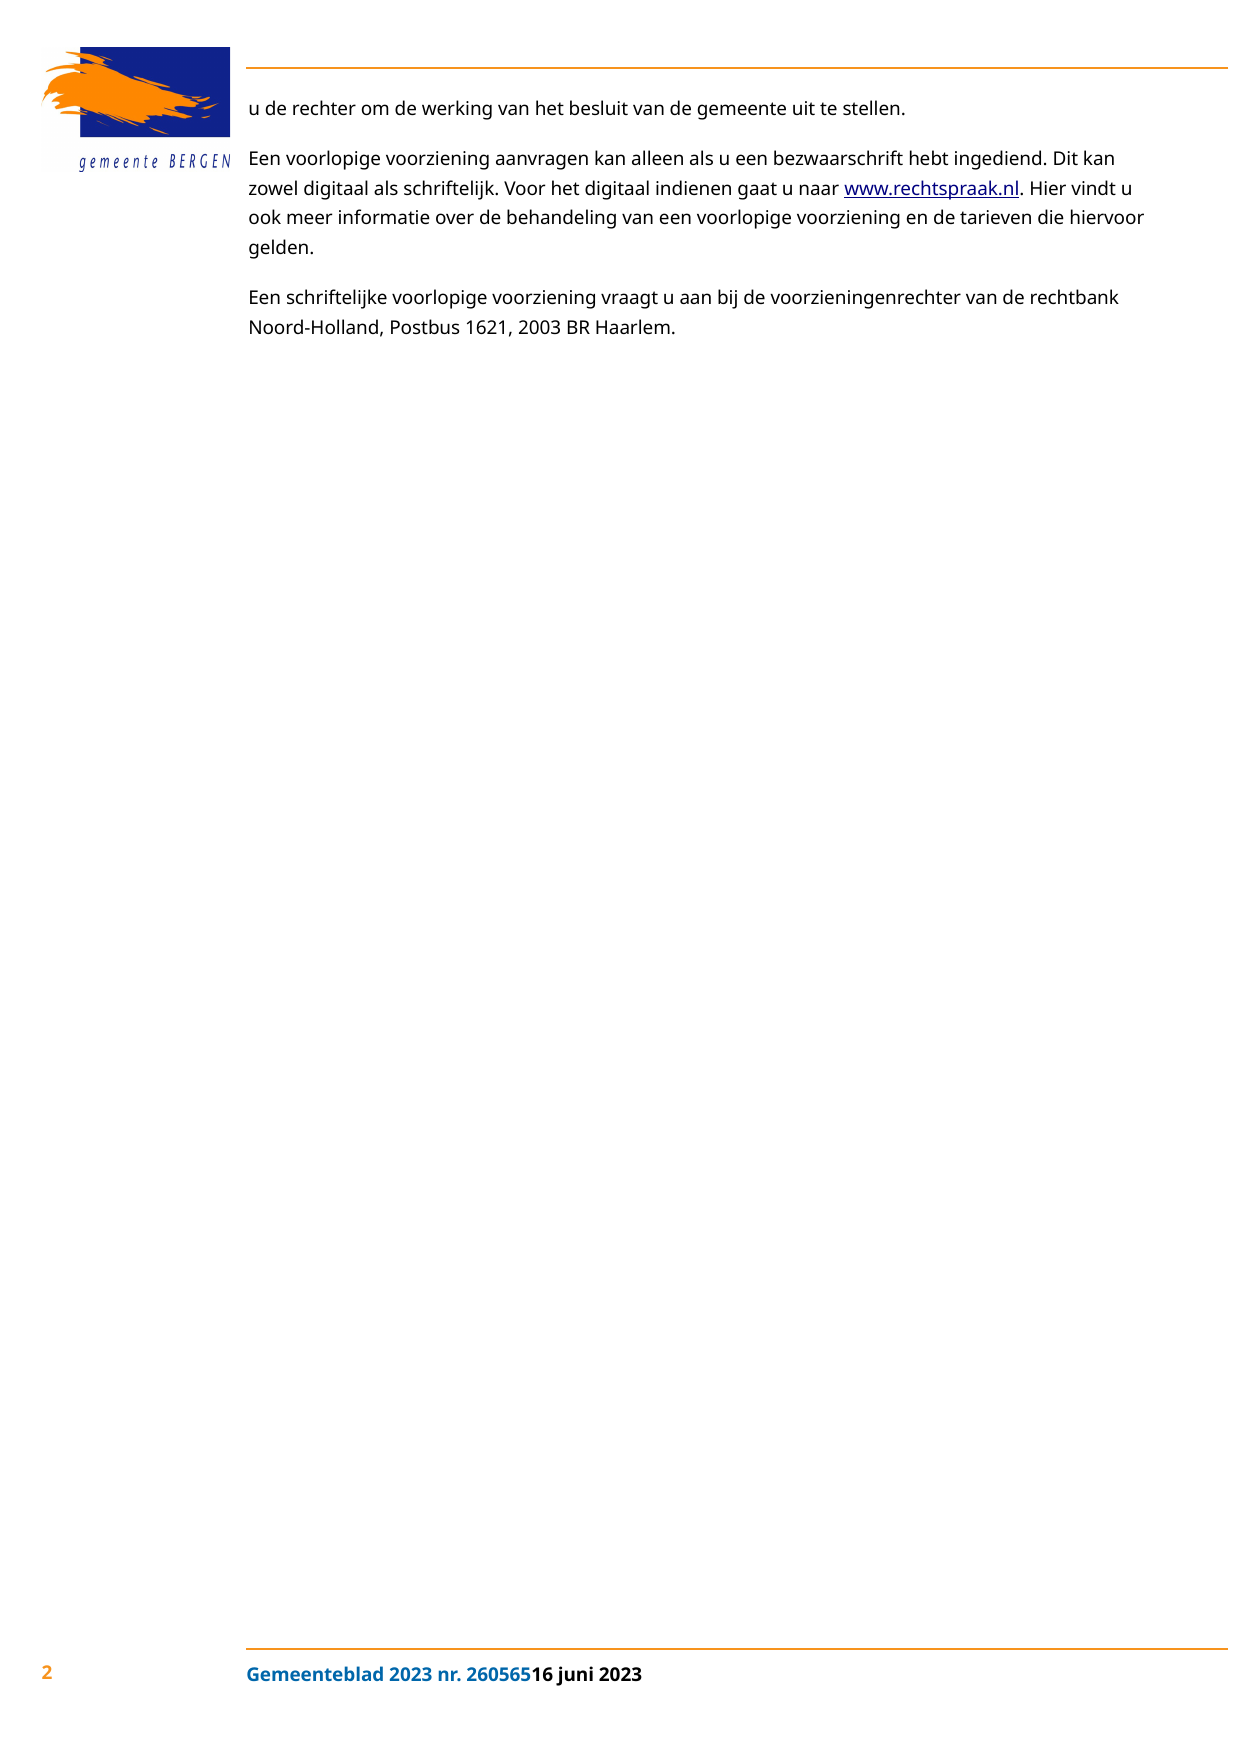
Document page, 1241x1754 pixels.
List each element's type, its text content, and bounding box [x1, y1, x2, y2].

text u de rechter om de werking van het besluit van de gemeente uit te stellen. [248, 95, 1152, 121]
text Een voorlopige voorziening aanvragen kan alleen als u een bezwaarschrift hebt ingediend. Dit kan zowel digitaal als schriftelijk. Voor het digitaal indienen gaat u naar www.rechtspraak.nl. Hier vindt u ook meer informatie over de behandeling van een voorlopige voorziening en de tarieven die hiervoor gelden. [248, 145, 1152, 260]
text Een schriftelijke voorlopige voorziening vraagt u aan bij de voorzieningenrechter van de rechtbank Noord-Holland, Postbus 1621, 2003 BR Haarlem. [248, 284, 1152, 340]
picture [41, 47, 231, 172]
